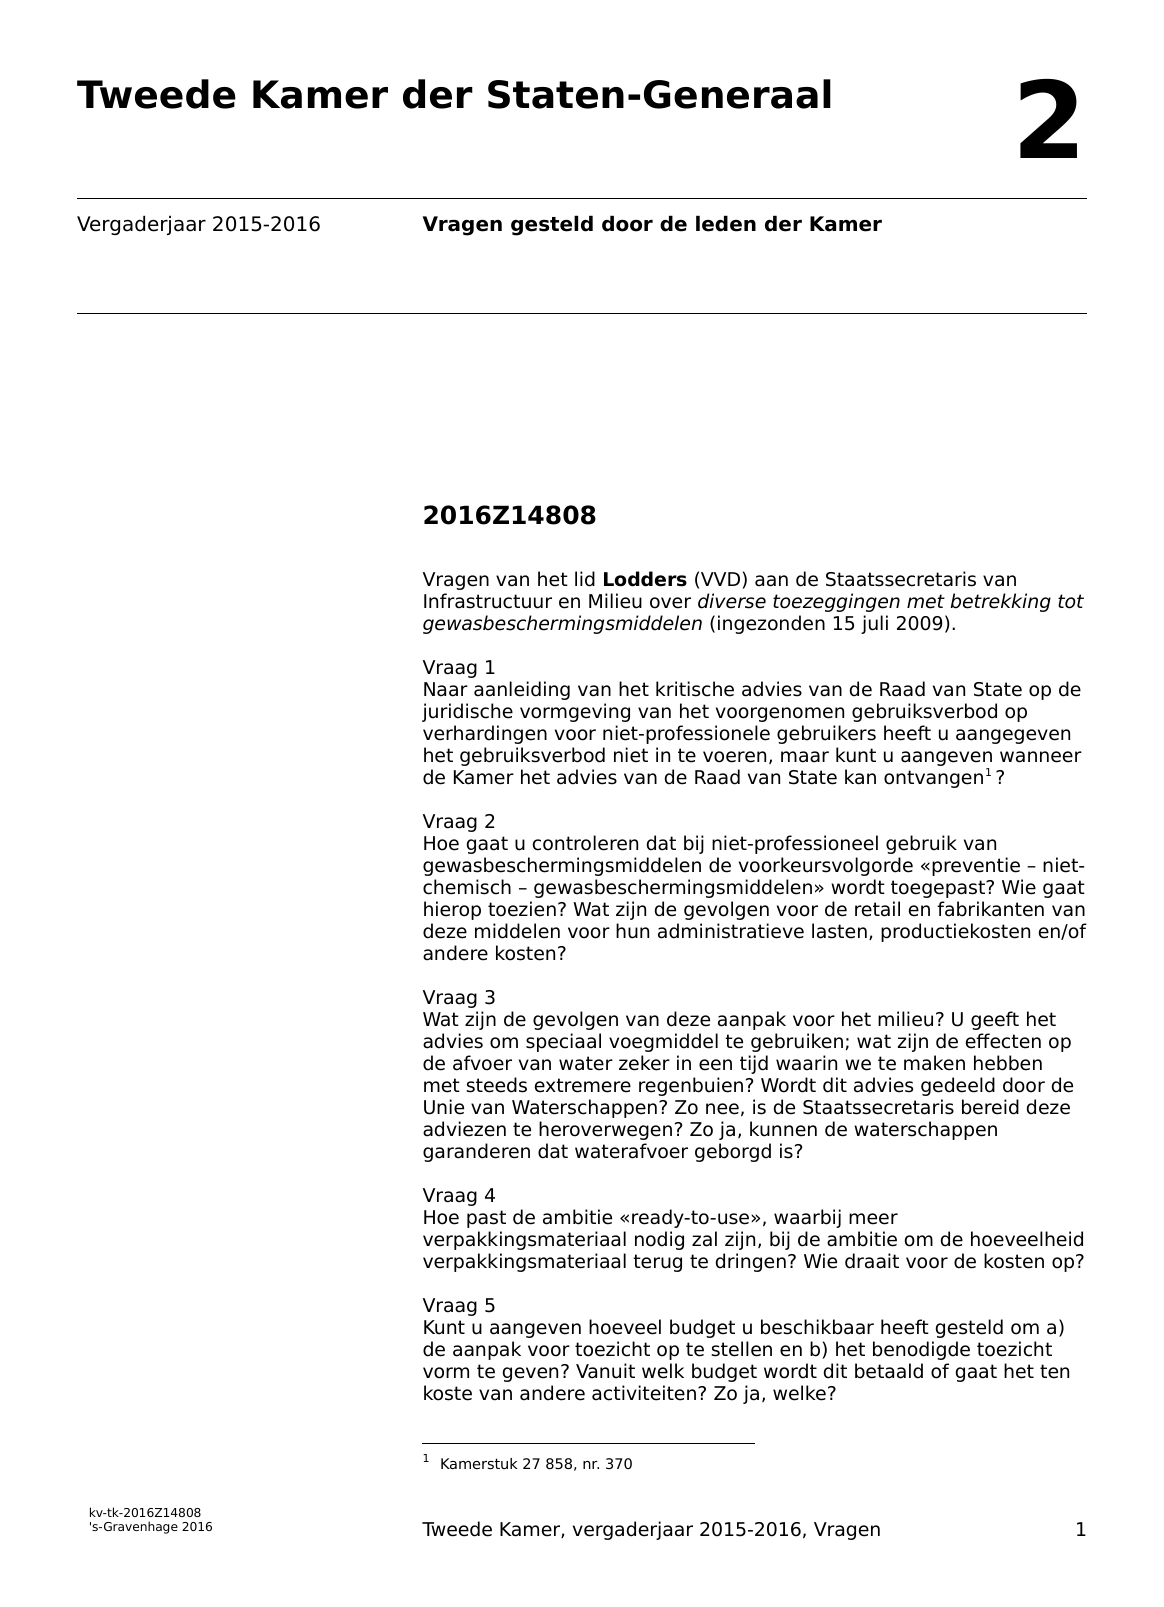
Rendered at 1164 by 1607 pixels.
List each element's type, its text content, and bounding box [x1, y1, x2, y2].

text kv-tk-2016Z14808 [88, 1506, 323, 1520]
table_cell Vragen gesteld door de leden der Kamer [422, 199, 1087, 313]
text Vraag 2 [422, 811, 1087, 833]
text 2016Z14808 [422, 501, 1087, 531]
text Kunt u aangeven hoeveel budget u beschikbaar heeft gesteld om a) de aanpak voor toezicht op te stellen en b) het benodigde toezicht vorm te geven? Vanuit welk budget wordt dit betaald of gaat het ten koste van andere activiteiten? Zo ja, welke? [422, 1317, 1087, 1405]
table_header Tweede Kamer der Staten-Generaal [77, 59, 886, 198]
table_cell Vergaderjaar 2015-2016 [77, 199, 422, 313]
text Kamerstuk 27 858, nr. 370 [422, 1452, 1087, 1474]
text Hoe past de ambitie «ready-to-use», waarbij meer verpakkingsmateriaal nodig zal zijn, bij de ambitie om de hoeveelheid verpakkingsmateriaal terug te dringen? Wie draait voor de kosten op? [422, 1207, 1087, 1273]
text Naar aanleiding van het kritische advies van de Raad van State op de juridische vormgeving van het voorgenomen gebruiksverbod op verhardingen voor niet-professionele gebruikers heeft u aangegeven het gebruiksverbod niet in te voeren, maar kunt u aangeven wanneer de Kamer het advies van de Raad van State kan ontvangen? [422, 679, 1087, 789]
text Vraag 1 [422, 657, 1087, 679]
text Vraag 5 [422, 1295, 1087, 1317]
text Wat zijn de gevolgen van deze aanpak voor het milieu? U geeft het advies om speciaal voegmiddel te gebruiken; wat zijn de effecten op de afvoer van water zeker in een tijd waarin we te maken hebben met steeds extremere regenbuien? Wordt dit advies gedeeld door de Unie van Waterschappen? Zo nee, is de Staatssecretaris bereid deze adviezen te heroverwegen? Zo ja, kunnen de waterschappen garanderen dat waterafvoer geborgd is? [422, 1009, 1087, 1163]
text Hoe gaat u controleren dat bij niet-professioneel gebruik van gewasbeschermingsmiddelen de voorkeursvolgorde «preventie – niet-chemisch – gewasbeschermingsmiddelen» wordt toegepast? Wie gaat hierop toezien? Wat zijn de gevolgen voor de retail en fabrikanten van deze middelen voor hun administratieve lasten, productiekosten en/of andere kosten? [422, 833, 1087, 965]
text Vraag 3 [422, 987, 1087, 1009]
table_header 2 [886, 59, 1087, 198]
text Vragen van het lid Lodders (VVD) aan de Staatssecretaris van Infrastructuur en Milieu over diverse toezeggingen met betrekking tot gewasbeschermingsmiddelen (ingezonden 15 juli 2009). [422, 569, 1087, 635]
text Vraag 4 [422, 1185, 1087, 1207]
text 's-Gravenhage 2016 [88, 1520, 323, 1534]
